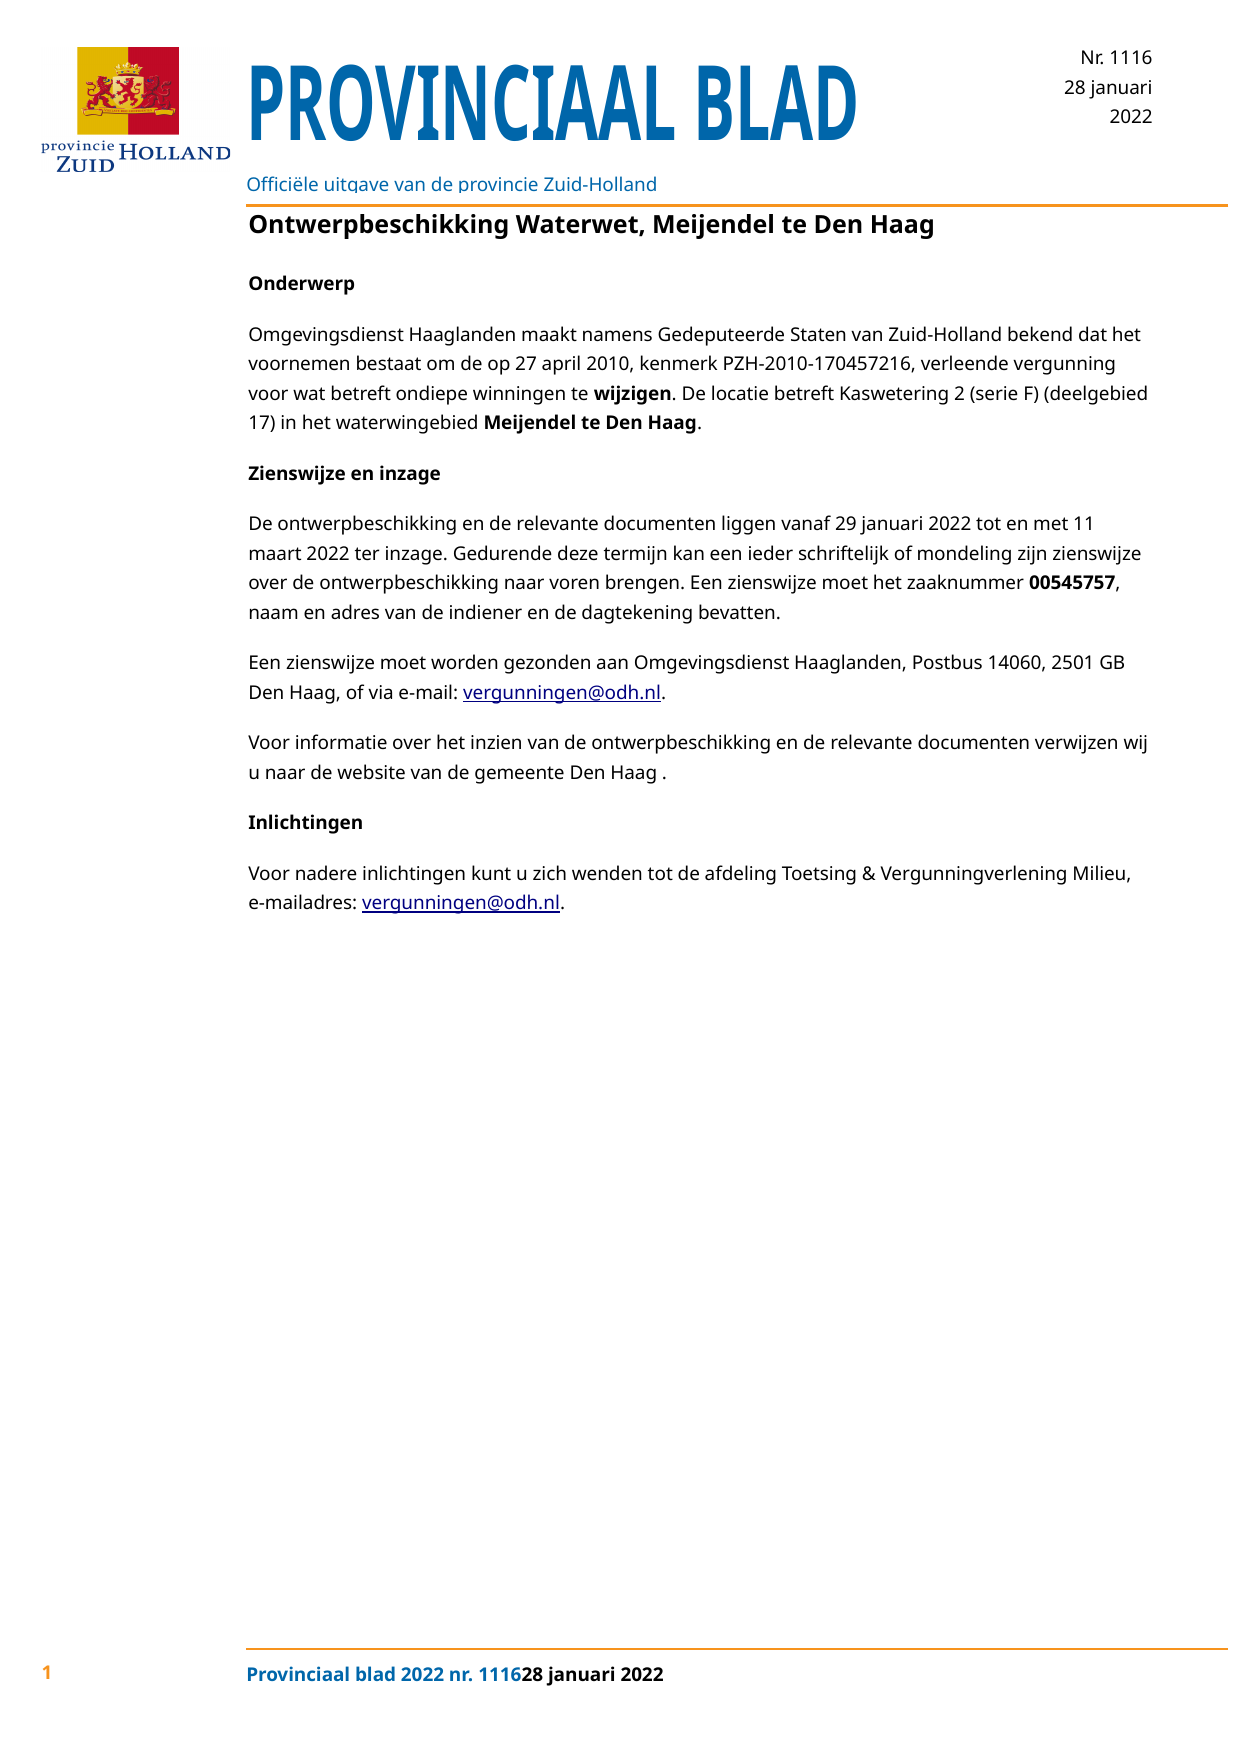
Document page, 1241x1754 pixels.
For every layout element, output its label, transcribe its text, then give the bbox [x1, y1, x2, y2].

picture [41, 47, 231, 172]
text De ontwerpbeschikking en de relevante documenten liggen vanaf 29 januari 2022 tot en met 11 maart 2022 ter inzage. Gedurende deze termijn kan een ieder schriftelijk of mondeling zijn zienswijze over de ontwerpbeschikking naar voren brengen. Een zienswijze moet het zaaknummer 00545757, naam en adres van de indiener en de dagtekening bevatten. [248, 510, 1152, 625]
text Een zienswijze moet worden gezonden aan Omgevingsdienst Haaglanden, Postbus 14060, 2501 GB Den Haag, of via e-mail: vergunningen@odh.nl. [248, 649, 1152, 705]
text Zienswijze en inzage [248, 460, 1152, 486]
text Omgevingsdienst Haaglanden maakt namens Gedeputeerde Staten van Zuid-Holland bekend dat het voornemen bestaat om de op 27 april 2010, kenmerk PZH-2010-170457216, verleende vergunning voor wat betreft ondiepe winningen te wijzigen. De locatie betreft Kaswetering 2 (serie F) (deelgebied 17) in het waterwingebied Meijendel te Den Haag. [248, 321, 1152, 435]
text Voor nadere inlichtingen kunt u zich wenden tot de afdeling Toetsing & Vergunningverlening Milieu, e-mailadres: vergunningen@odh.nl. [248, 860, 1152, 915]
text Onderwerp [248, 270, 1152, 296]
text Inlichtingen [248, 809, 1152, 835]
text Ontwerpbeschikking Waterwet, Meijendel te Den Haag [248, 207, 1152, 241]
text Voor informatie over het inzien van de ontwerpbeschikking en de relevante documenten verwijzen wij u naar de website van de gemeente Den Haag . [248, 729, 1152, 785]
